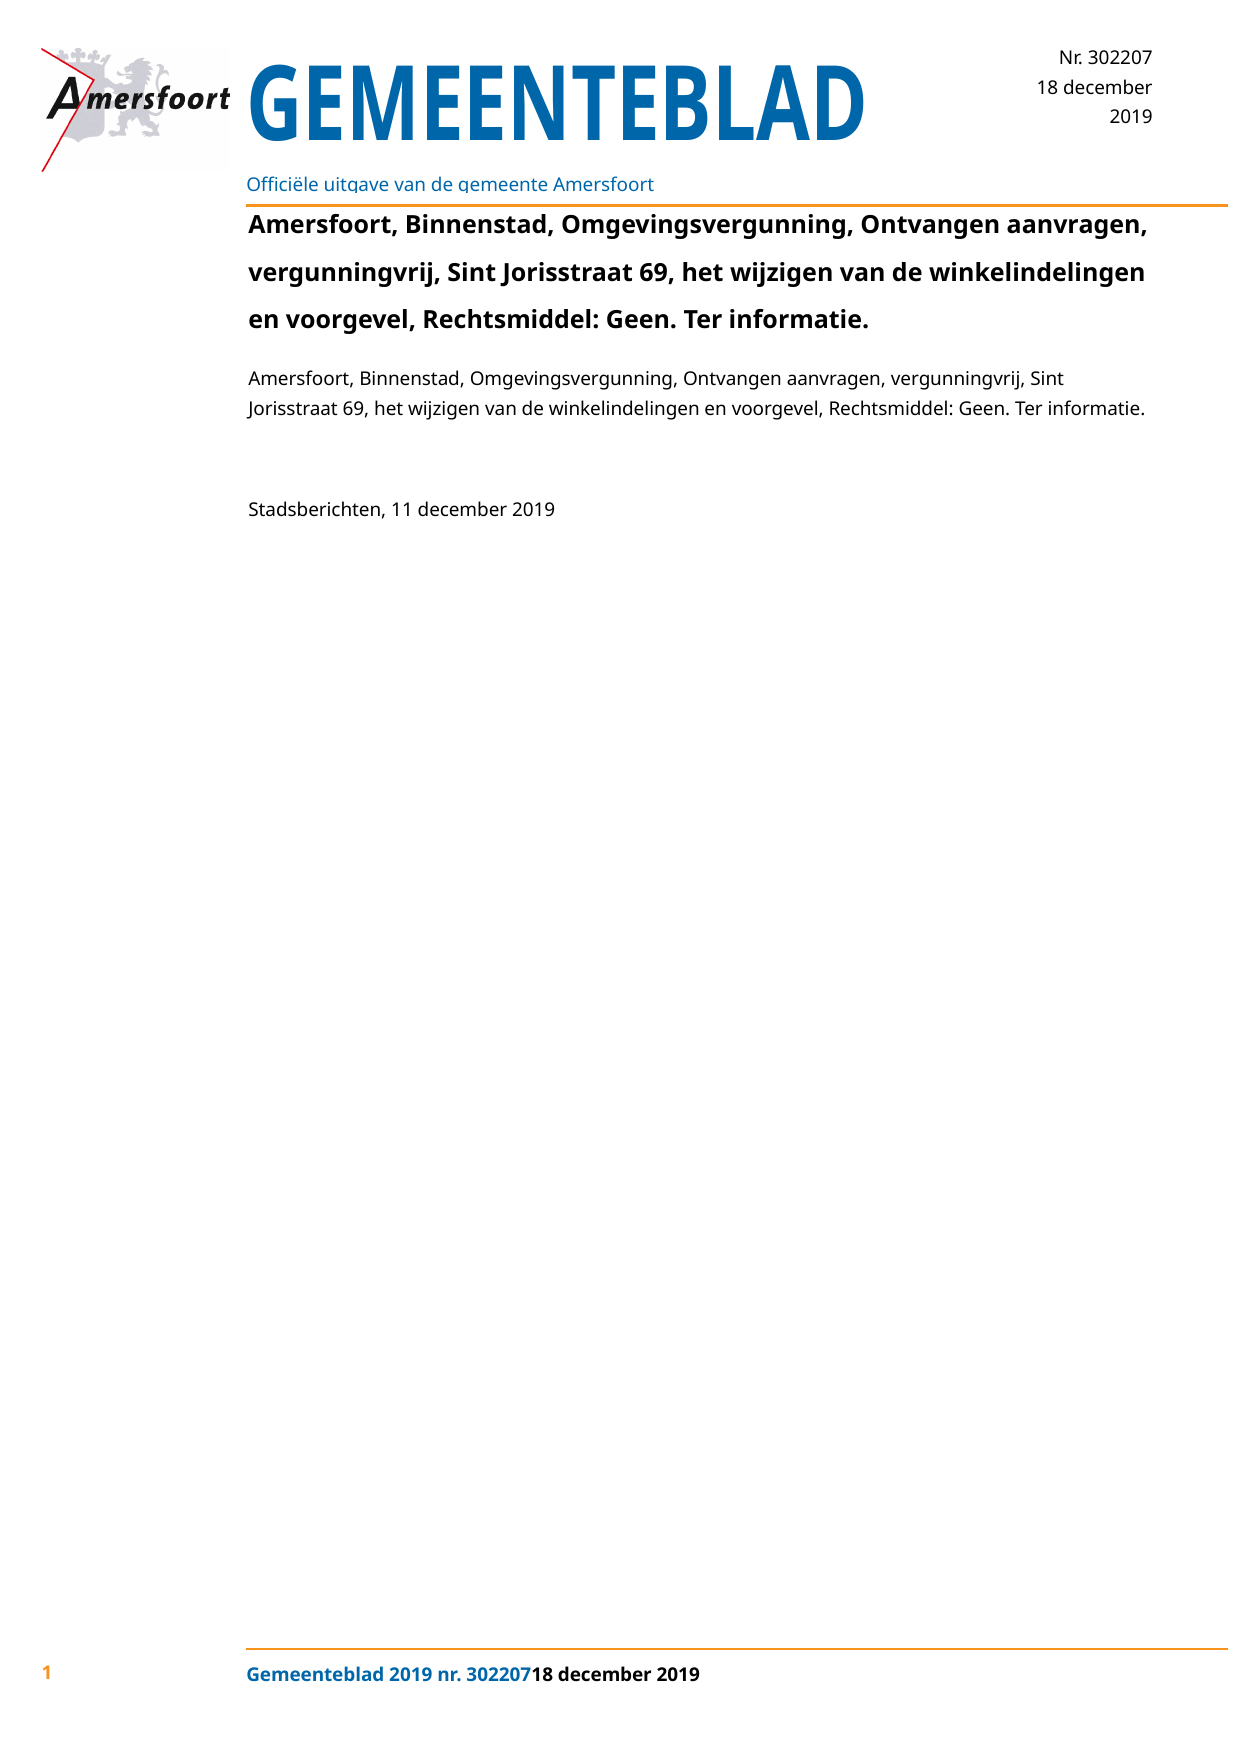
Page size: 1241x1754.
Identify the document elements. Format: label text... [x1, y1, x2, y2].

picture [41, 47, 231, 172]
text Amersfoort, Binnenstad, Omgevingsvergunning, Ontvangen aanvragen, vergunningvrij, Sint Jorisstraat 69, het wijzigen van de winkelindelingen en voorgevel, Rechtsmiddel: Geen. Ter informatie. [248, 366, 1152, 421]
text Amersfoort, Binnenstad, Omgevingsvergunning, Ontvangen aanvragen, vergunningvrij, Sint Jorisstraat 69, het wijzigen van de winkelindelingen en voorgevel, Rechtsmiddel: Geen. Ter informatie. [248, 207, 1152, 336]
text Stadsberichten, 11 december 2019 [248, 496, 1152, 522]
